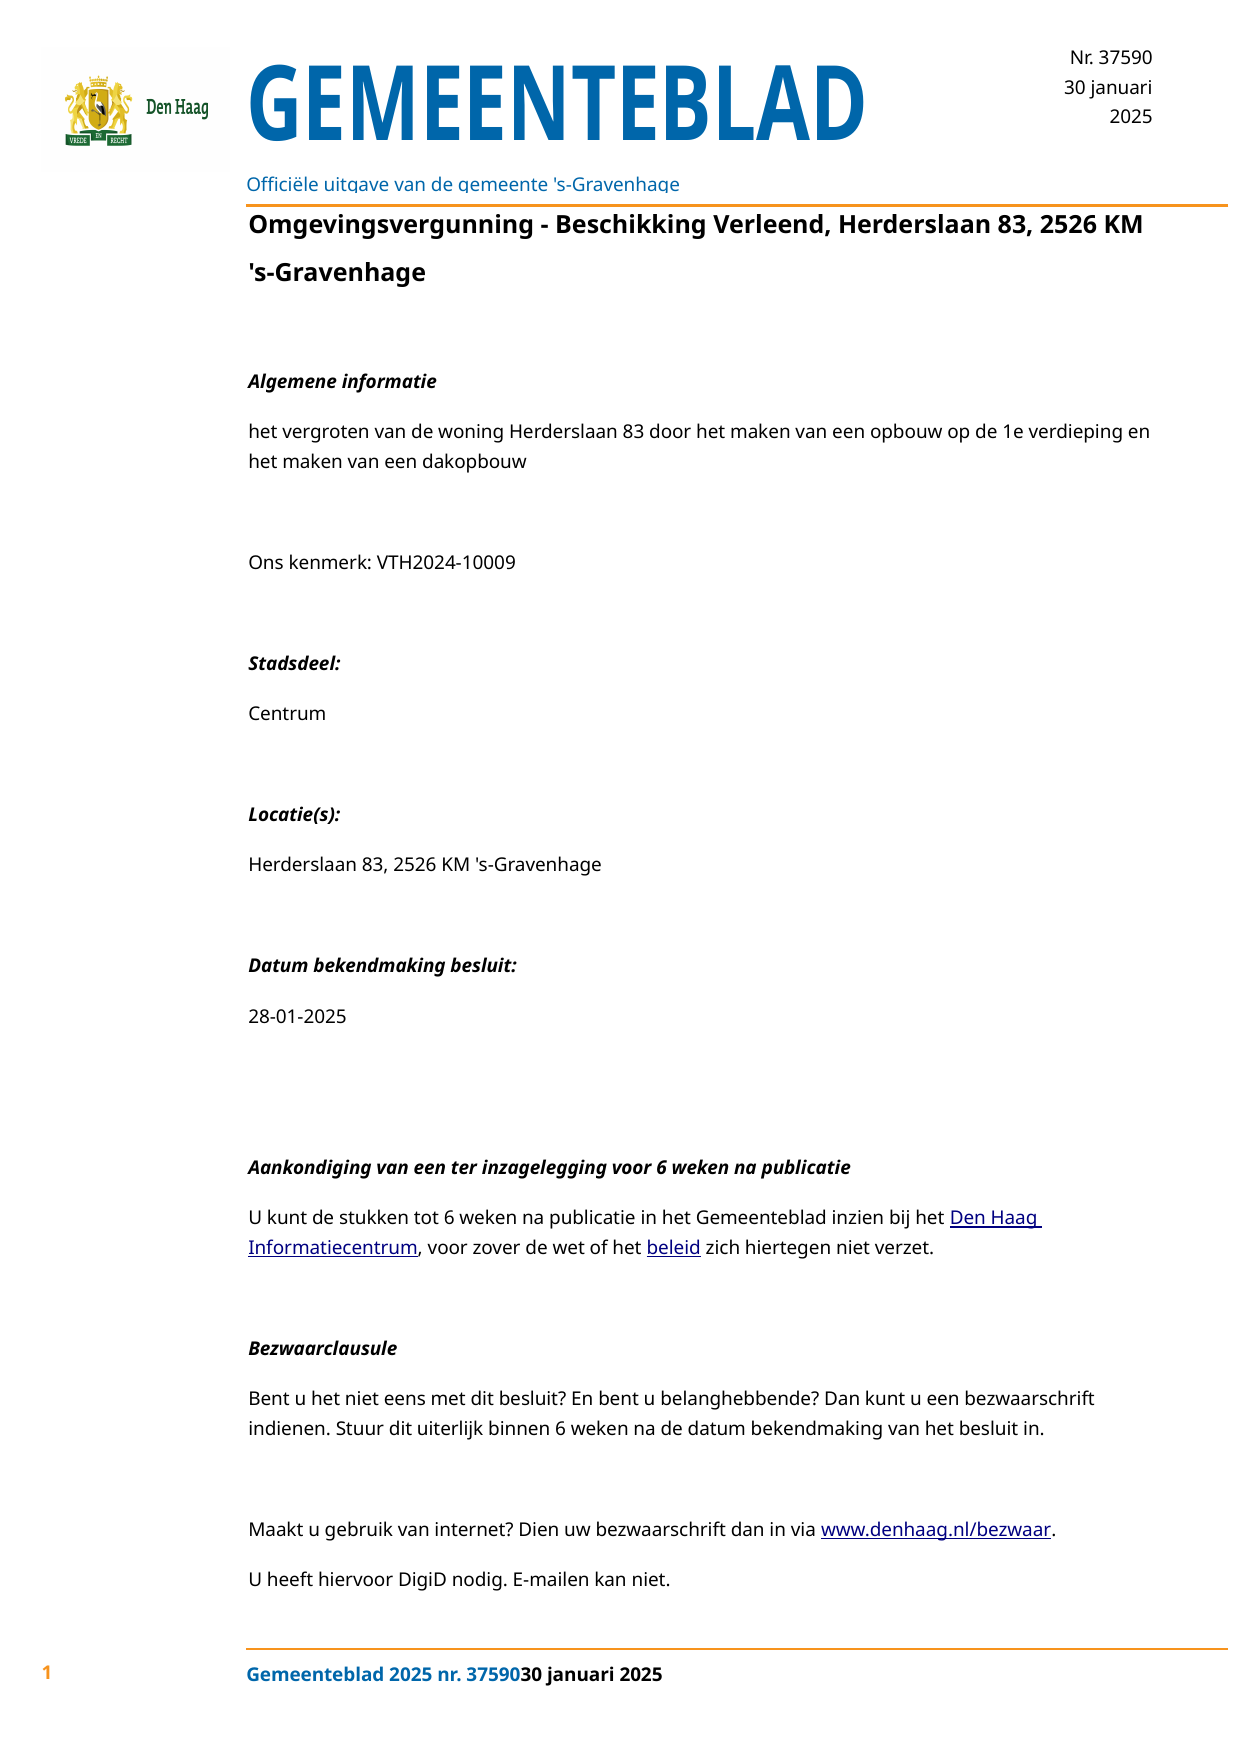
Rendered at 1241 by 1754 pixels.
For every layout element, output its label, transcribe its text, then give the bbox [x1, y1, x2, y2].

text Omgevingsvergunning - Beschikking Verleend, Herderslaan 83, 2526 KM 's-Gravenhage [248, 207, 1152, 288]
picture [41, 47, 231, 172]
text Algemene informatie [248, 368, 1152, 394]
text Bezwaarclausule [248, 1335, 1152, 1361]
text U heeft hiervoor DigiD nodig. E-mailen kan niet. [248, 1566, 1152, 1592]
text Herderslaan 83, 2526 KM 's-Gravenhage [248, 852, 1152, 877]
text Locatie(s): [248, 801, 1152, 827]
text het vergroten van de woning Herderslaan 83 door het maken van een opbouw op de 1e verdieping en het maken van een dakopbouw [248, 419, 1152, 474]
text Maakt u gebruik van internet? Dien uw bezwaarschrift dan in via www.denhaag.nl/bezwaar. [248, 1516, 1152, 1542]
text Centrum [248, 700, 1152, 726]
text Stadsdeel: [248, 650, 1152, 676]
text Aankondiging van een ter inzagelegging voor 6 weken na publicatie [248, 1154, 1152, 1180]
text Datum bekendmaking besluit: [248, 952, 1152, 978]
text 28-01-2025 [248, 1003, 1152, 1029]
text Bent u het niet eens met dit besluit? En bent u belanghebbende? Dan kunt u een bezwaarschrift indienen. Stuur dit uiterlijk binnen 6 weken na de datum bekendmaking van het besluit in. [248, 1385, 1152, 1441]
text U kunt de stukken tot 6 weken na publicatie in het Gemeenteblad inzien bij het Den Haag Informatiecentrum, voor zover de wet of het beleid zich hiertegen niet verzet. [248, 1204, 1152, 1260]
text Ons kenmerk: VTH2024-10009 [248, 549, 1152, 575]
